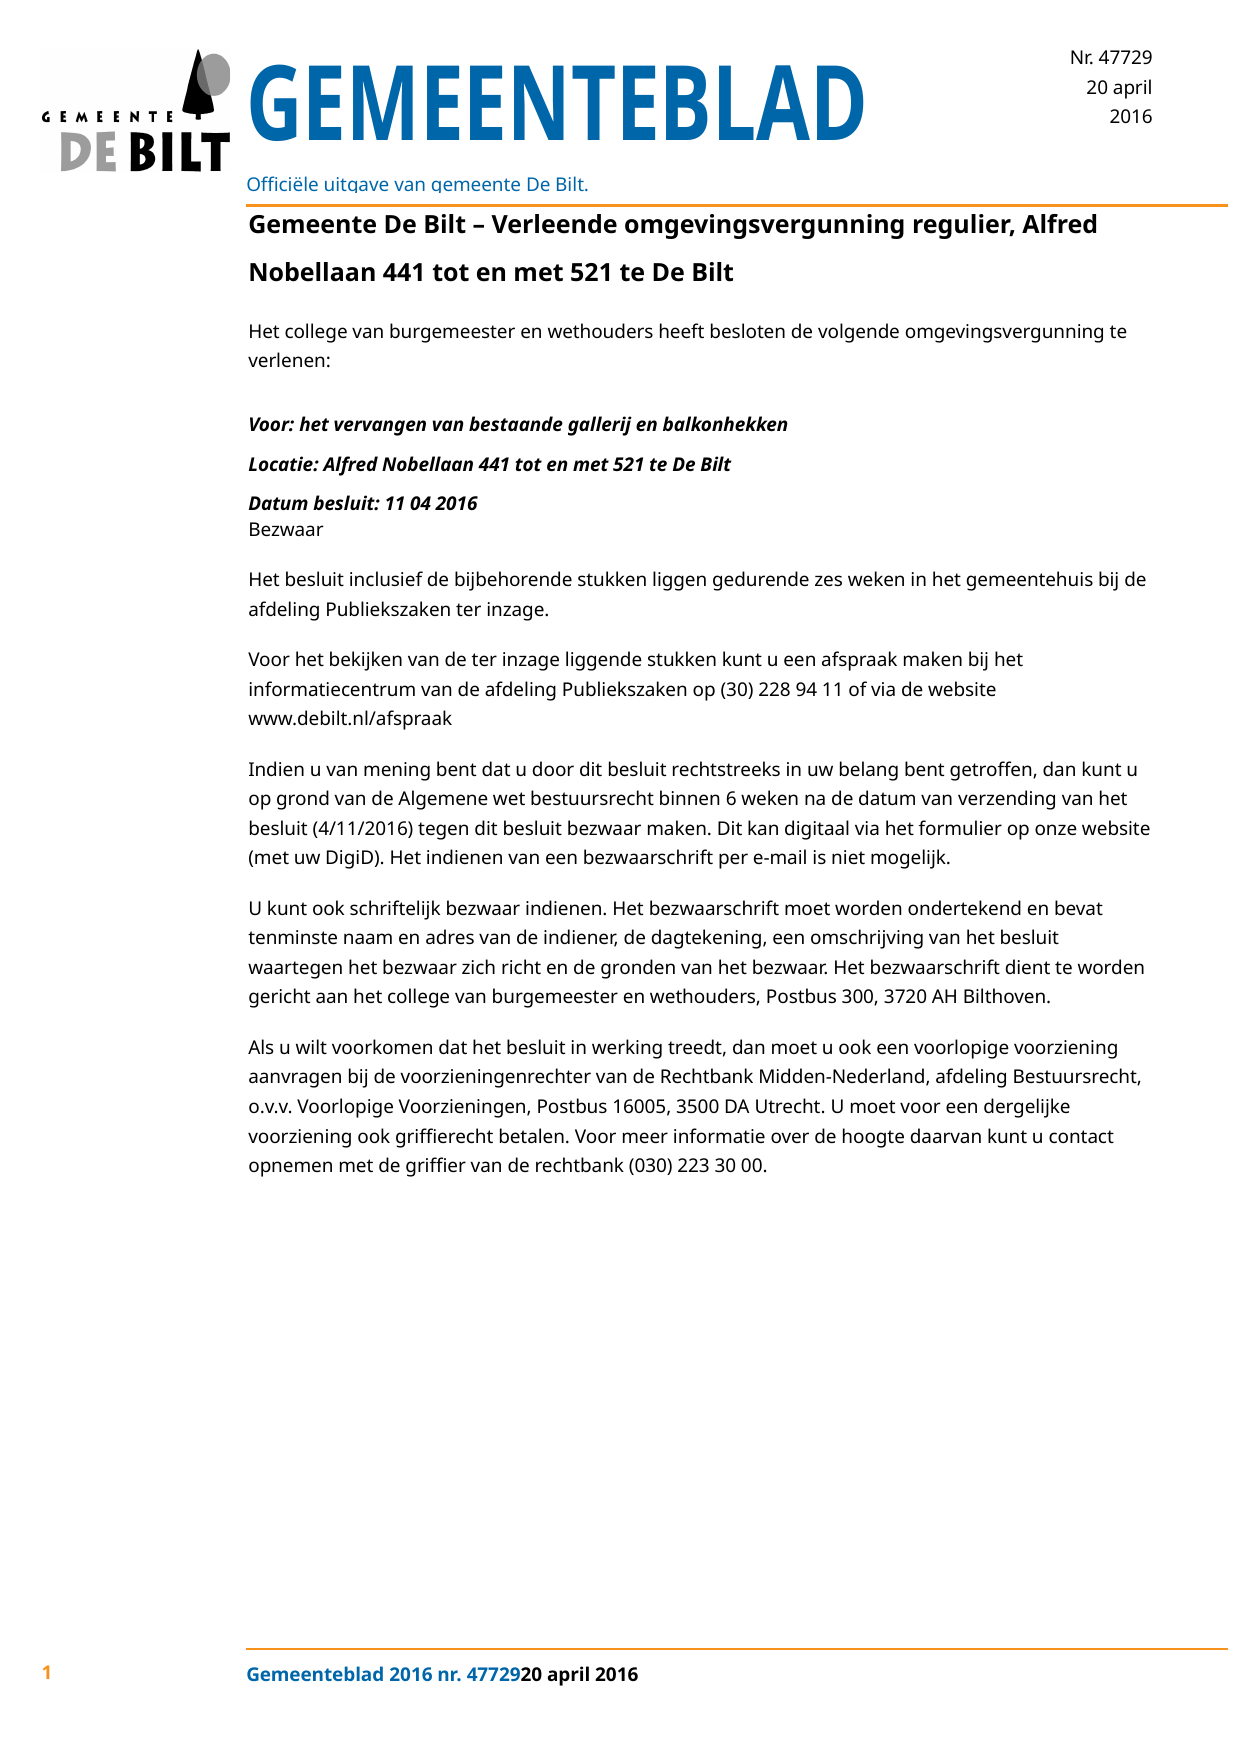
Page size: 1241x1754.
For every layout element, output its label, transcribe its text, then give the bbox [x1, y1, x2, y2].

text Het college van burgemeester en wethouders heeft besloten de volgende omgevingsvergunning te verlenen: [248, 318, 1152, 373]
text Datum besluit: 11 04 2016 [248, 490, 1152, 516]
text U kunt ook schriftelijk bezwaar indienen. Het bezwaarschrift moet worden ondertekend en bevat tenminste naam en adres van de indiener, de dagtekening, een omschrijving van het besluit waartegen het bezwaar zich richt en de gronden van het bezwaar. Het bezwaarschrift dient te worden gericht aan het college van burgemeester en wethouders, Postbus 300, 3720 AH Bilthoven. [248, 895, 1152, 1009]
picture [41, 47, 231, 172]
text Bezwaar [248, 516, 1152, 541]
text Als u wilt voorkomen dat het besluit in werking treedt, dan moet u ook een voorlopige voorziening aanvragen bij de voorzieningenrechter van de Rechtbank Midden-Nederland, afdeling Bestuursrecht, o.v.v. Voorlopige Voorzieningen, Postbus 16005, 3500 DA Utrecht. U moet voor een dergelijke voorziening ook griffierecht betalen. Voor meer informatie over de hoogte daarvan kunt u contact opnemen met de griffier van de rechtbank (030) 223 30 00. [248, 1034, 1152, 1178]
text Het besluit inclusief de bijbehorende stukken liggen gedurende zes weken in het gemeentehuis bij de afdeling Publiekszaken ter inzage. [248, 566, 1152, 621]
text Voor: het vervangen van bestaande gallerij en balkonhekken [248, 411, 1152, 437]
text Voor het bekijken van de ter inzage liggende stukken kunt u een afspraak maken bij het informatiecentrum van de afdeling Publiekszaken op (30) 228 94 11 of via de website www.debilt.nl/afspraak [248, 646, 1152, 731]
text Gemeente De Bilt – Verleende omgevingsvergunning regulier, Alfred Nobellaan 441 tot en met 521 te De Bilt [248, 207, 1152, 288]
text Locatie: Alfred Nobellaan 441 tot en met 521 te De Bilt [248, 451, 1152, 476]
text Indien u van mening bent dat u door dit besluit rechtstreeks in uw belang bent getroffen, dan kunt u op grond van de Algemene wet bestuursrecht binnen 6 weken na de datum van verzending van het besluit (4/11/2016) tegen dit besluit bezwaar maken. Dit kan digitaal via het formulier op onze website (met uw DigiD). Het indienen van een bezwaarschrift per e-mail is niet mogelijk. [248, 756, 1152, 870]
